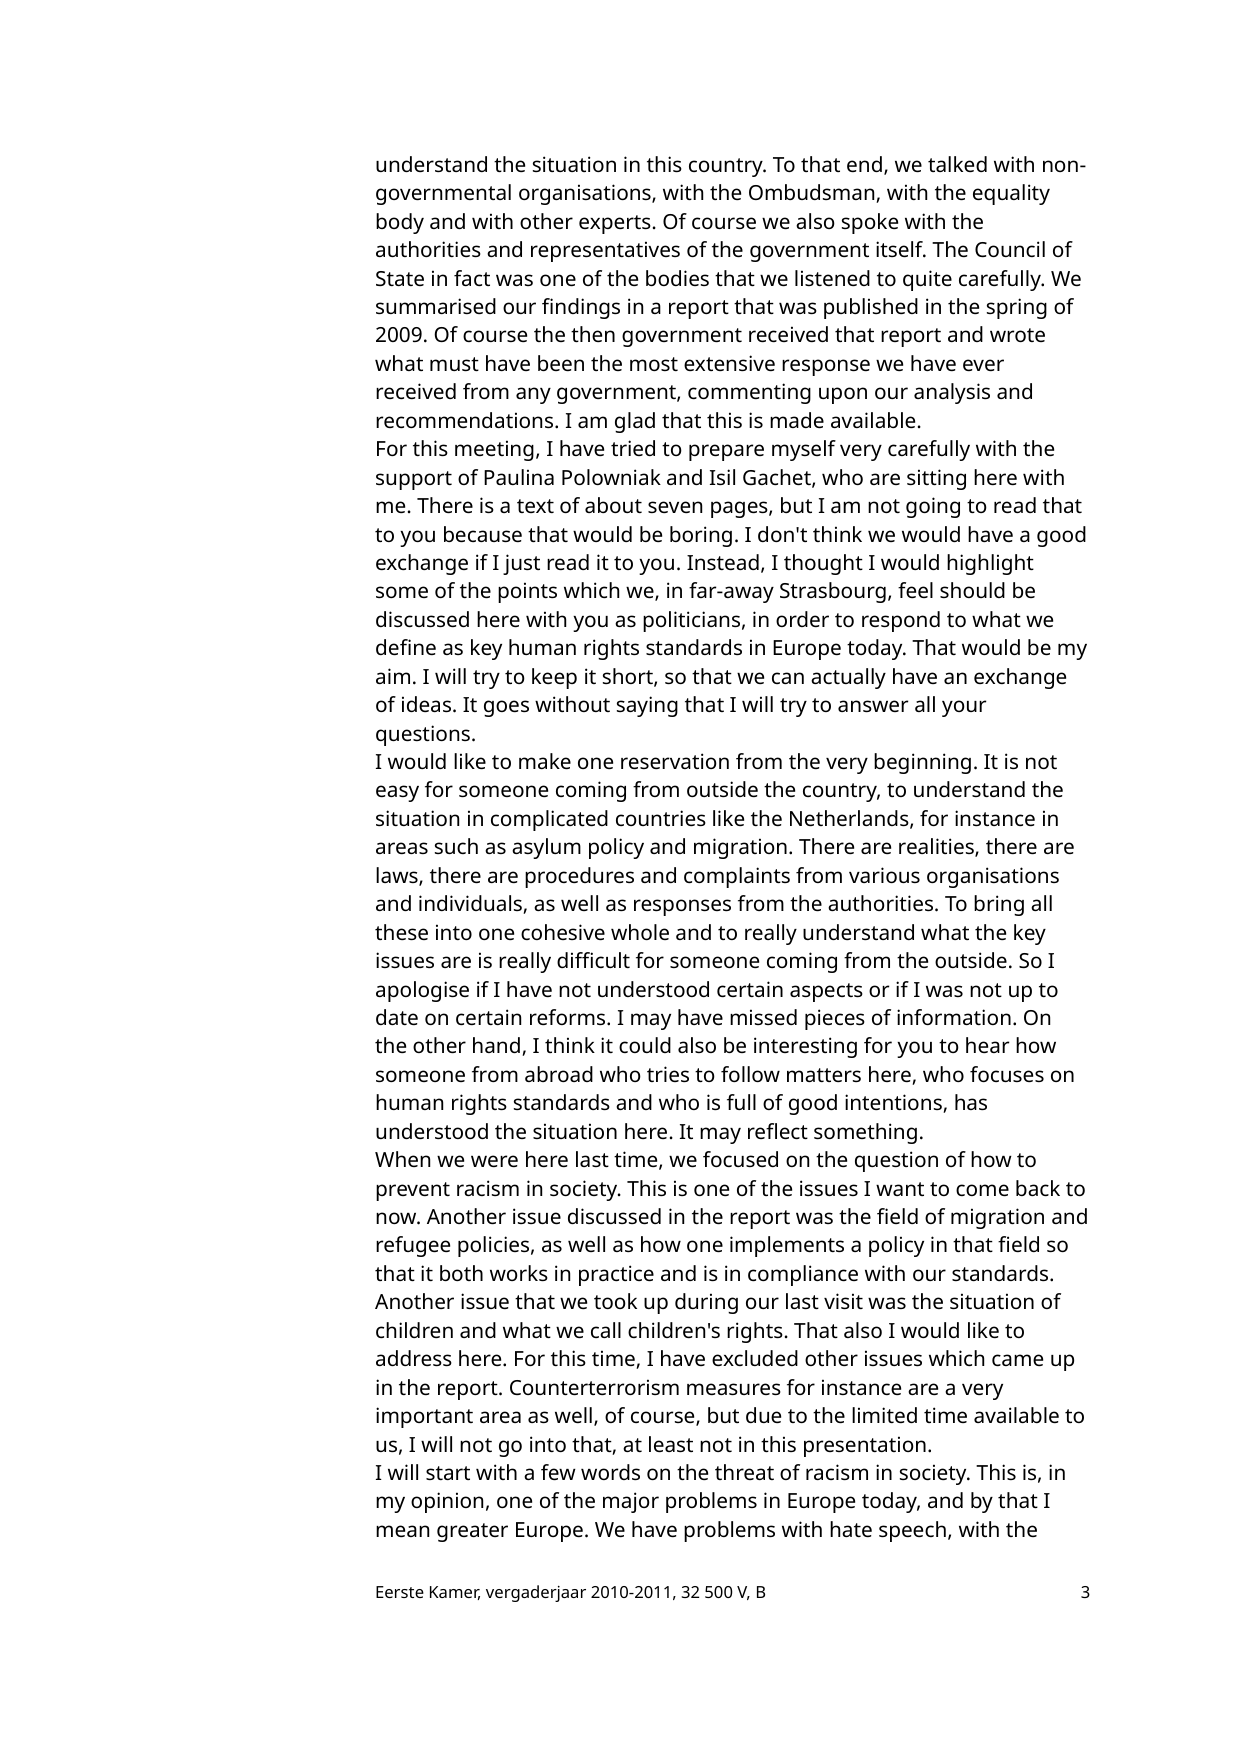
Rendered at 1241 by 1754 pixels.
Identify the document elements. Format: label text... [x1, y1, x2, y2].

text For this meeting, I have tried to prepare myself very carefully with the support of Paulina Polowniak and Isil Gachet, who are sitting here with me. There is a text of about seven pages, but I am not going to read that to you because that would be boring. I don't think we would have a good exchange if I just read it to you. Instead, I thought I would highlight some of the points which we, in far-away Strasbourg, feel should be discussed here with you as politicians, in order to respond to what we define as key human rights standards in Europe today. That would be my aim. I will try to keep it short, so that we can actually have an exchange of ideas. It goes without saying that I will try to answer all your questions. [375, 434, 1090, 747]
text I will start with a few words on the threat of racism in society. This is, in my opinion, one of the major problems in Europe today, and by that I mean greater Europe. We have problems with hate speech, with the [375, 1458, 1090, 1543]
text I would like to make one reservation from the very beginning. It is not easy for someone coming from outside the country, to understand the situation in complicated countries like the Netherlands, for instance in areas such as asylum policy and migration. There are realities, there are laws, there are procedures and complaints from various organisations and individuals, as well as responses from the authorities. To bring all these into one cohesive whole and to really understand what the key issues are is really difficult for someone coming from the outside. So I apologise if I have not understood certain aspects or if I was not up to date on certain reforms. I may have missed pieces of information. On the other hand, I think it could also be interesting for you to hear how someone from abroad who tries to follow matters here, who focuses on human rights standards and who is full of good intentions, has understood the situation here. It may reflect something. [375, 747, 1090, 1145]
text When we were here last time, we focused on the question of how to prevent racism in society. This is one of the issues I want to come back to now. Another issue discussed in the report was the field of migration and refugee policies, as well as how one implements a policy in that field so that it both works in practice and is in compliance with our standards. Another issue that we took up during our last visit was the situation of children and what we call children's rights. That also I would like to address here. For this time, I have excluded other issues which came up in the report. Counterterrorism measures for instance are a very important area as well, of course, but due to the limited time available to us, I will not go into that, at least not in this presentation. [375, 1145, 1090, 1458]
text understand the situation in this country. To that end, we talked with non-governmental organisations, with the Ombudsman, with the equality body and with other experts. Of course we also spoke with the authorities and representatives of the government itself. The Council of State in fact was one of the bodies that we listened to quite carefully. We summarised our findings in a report that was published in the spring of 2009. Of course the then government received that report and wrote what must have been the most extensive response we have ever received from any government, commenting upon our analysis and recommendations. I am glad that this is made available. [375, 150, 1090, 434]
